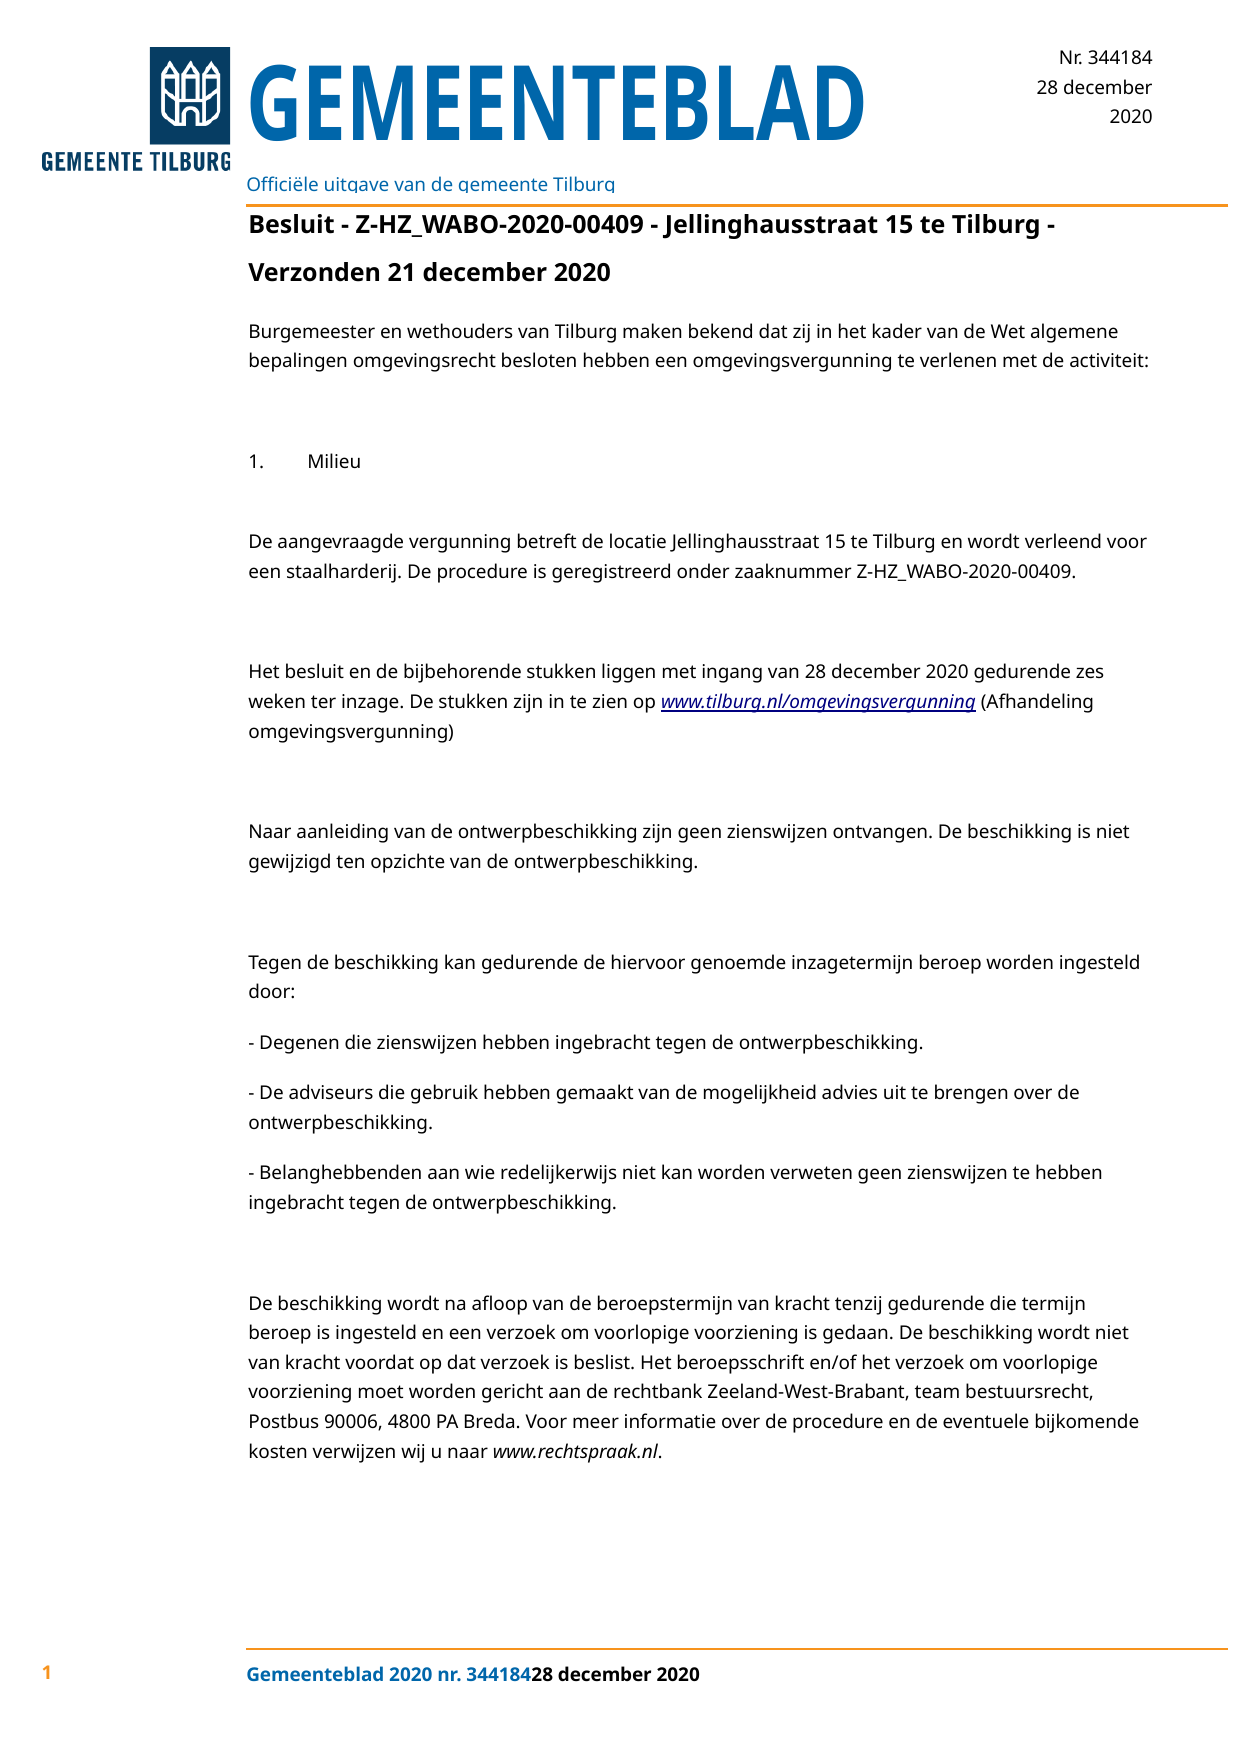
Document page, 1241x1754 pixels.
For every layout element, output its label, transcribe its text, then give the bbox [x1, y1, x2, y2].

text De aangevraagde vergunning betreft de locatie Jellinghausstraat 15 te Tilburg en wordt verleend voor een staalharderij. De procedure is geregistreerd onder zaaknummer Z-HZ_WABO-2020-00409. [248, 528, 1152, 584]
text Besluit - Z-HZ_WABO-2020-00409 - Jellinghausstraat 15 te Tilburg - Verzonden 21 december 2020 [248, 207, 1152, 288]
text - Degenen die zienswijzen hebben ingebracht tegen de ontwerpbeschikking. [248, 1029, 1152, 1055]
text - Belanghebbenden aan wie redelijkerwijs niet kan worden verweten geen zienswijzen te hebben ingebracht tegen de ontwerpbeschikking. [248, 1159, 1152, 1215]
text Naar aanleiding van de ontwerpbeschikking zijn geen zienswijzen ontvangen. De beschikking is niet gewijzigd ten opzichte van de ontwerpbeschikking. [248, 819, 1152, 874]
picture [41, 47, 231, 172]
text - De adviseurs die gebruik hebben gemaakt van de mogelijkheid advies uit te brengen over de ontwerpbeschikking. [248, 1079, 1152, 1135]
text Het besluit en de bijbehorende stukken liggen met ingang van 28 december 2020 gedurende zes weken ter inzage. De stukken zijn in te zien op www.tilburg.nl/omgevingsvergunning (Afhandeling omgevingsvergunning) [248, 659, 1152, 744]
list Milieu [248, 448, 1152, 474]
text Burgemeester en wethouders van Tilburg maken bekend dat zij in het kader van de Wet algemene bepalingen omgevingsrecht besloten hebben een omgevingsvergunning te verlenen met de activiteit: [248, 318, 1152, 373]
text Tegen de beschikking kan gedurende de hiervoor genoemde inzagetermijn beroep worden ingesteld door: [248, 949, 1152, 1004]
text De beschikking wordt na afloop van de beroepstermijn van kracht tenzij gedurende die termijn beroep is ingesteld en een verzoek om voorlopige voorziening is gedaan. De beschikking wordt niet van kracht voordat op dat verzoek is beslist. Het beroepsschrift en/of het verzoek om voorlopige voorziening moet worden gericht aan de rechtbank Zeeland-West-Brabant, team bestuursrecht, Postbus 90006, 4800 PA Breda. Voor meer informatie over de procedure en de eventuele bijkomende kosten verwijzen wij u naar www.rechtspraak.nl. [248, 1290, 1152, 1464]
